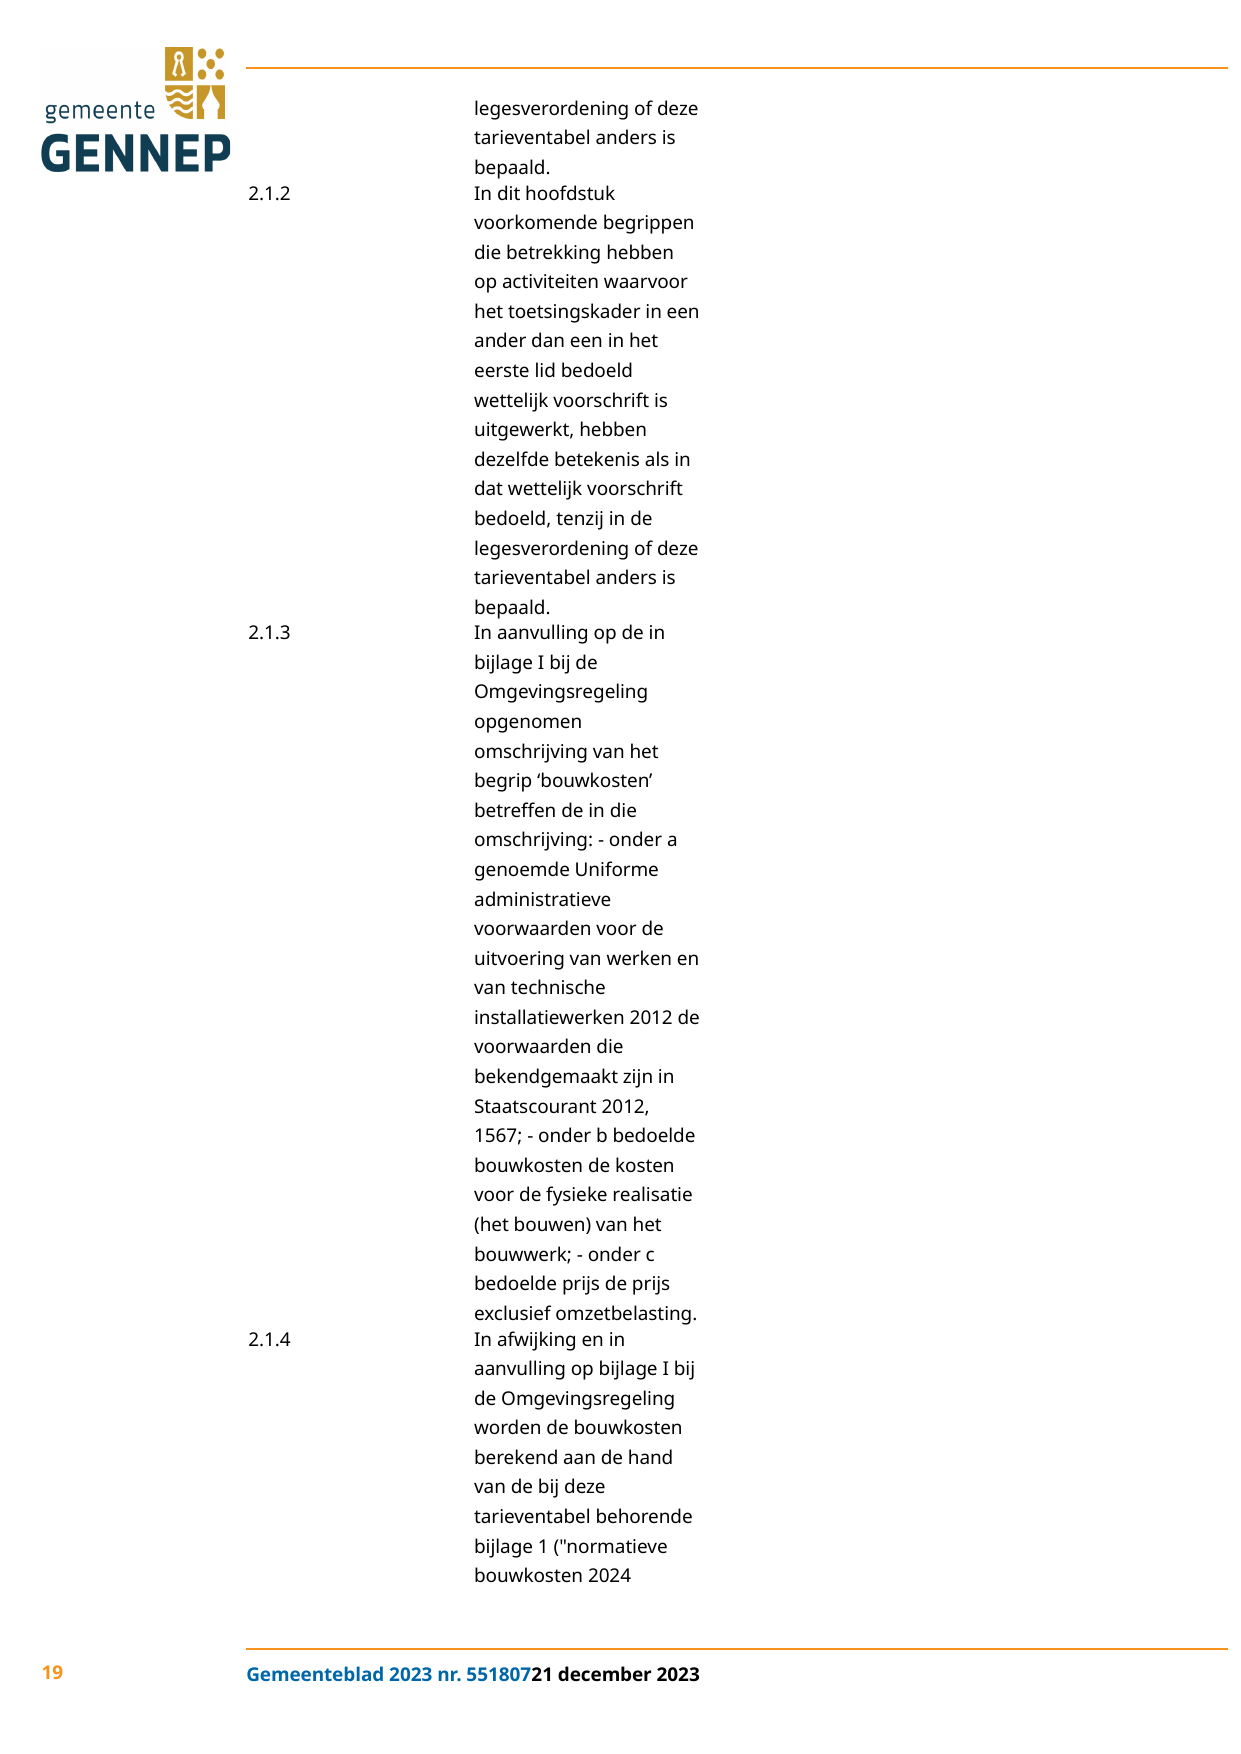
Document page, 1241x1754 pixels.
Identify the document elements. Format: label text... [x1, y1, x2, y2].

table_cell [248, 95, 474, 180]
table_cell In afwijking en in aanvulling op bijlage I bij de Omgevingsregeling worden de bouwkosten berekend aan de hand van de bij deze tarieventabel behorende bijlage 1 ("normatieve bouwkosten 2024 [474, 1326, 700, 1588]
picture [41, 47, 231, 172]
table_cell legesverordening of deze tarieventabel anders is bepaald. [474, 95, 700, 180]
table_cell [700, 1326, 926, 1588]
table_cell [700, 180, 926, 619]
table_cell [926, 1326, 1152, 1588]
table_cell [926, 620, 1152, 1326]
table_cell [926, 95, 1152, 180]
table_cell [926, 180, 1152, 619]
table_cell In dit hoofdstuk voorkomende begrippen die betrekking hebben op activiteiten waarvoor het toetsingskader in een ander dan een in het eerste lid bedoeld wettelijk voorschrift is uitgewerkt, hebben dezelfde betekenis als in dat wettelijk voorschrift bedoeld, tenzij in de legesverordening of deze tarieventabel anders is bepaald. [474, 180, 700, 619]
table_cell In aanvulling op de in bijlage I bij de Omgevingsregeling opgenomen omschrijving van het begrip ‘bouwkosten’ betreffen de in die omschrijving: - onder a genoemde Uniforme administratieve voorwaarden voor de uitvoering van werken en van technische installatiewerken 2012 de voorwaarden die bekendgemaakt zijn in Staatscourant 2012, 1567; - onder b bedoelde bouwkosten de kosten voor de fysieke realisatie (het bouwen) van het bouwwerk; - onder c bedoelde prijs de prijs exclusief omzetbelasting. [474, 620, 700, 1326]
table_cell [700, 95, 926, 180]
table_cell [700, 620, 926, 1326]
table_cell 2.1.3 [248, 620, 474, 1326]
table_cell 2.1.4 [248, 1326, 474, 1588]
table_cell 2.1.2 [248, 180, 474, 619]
